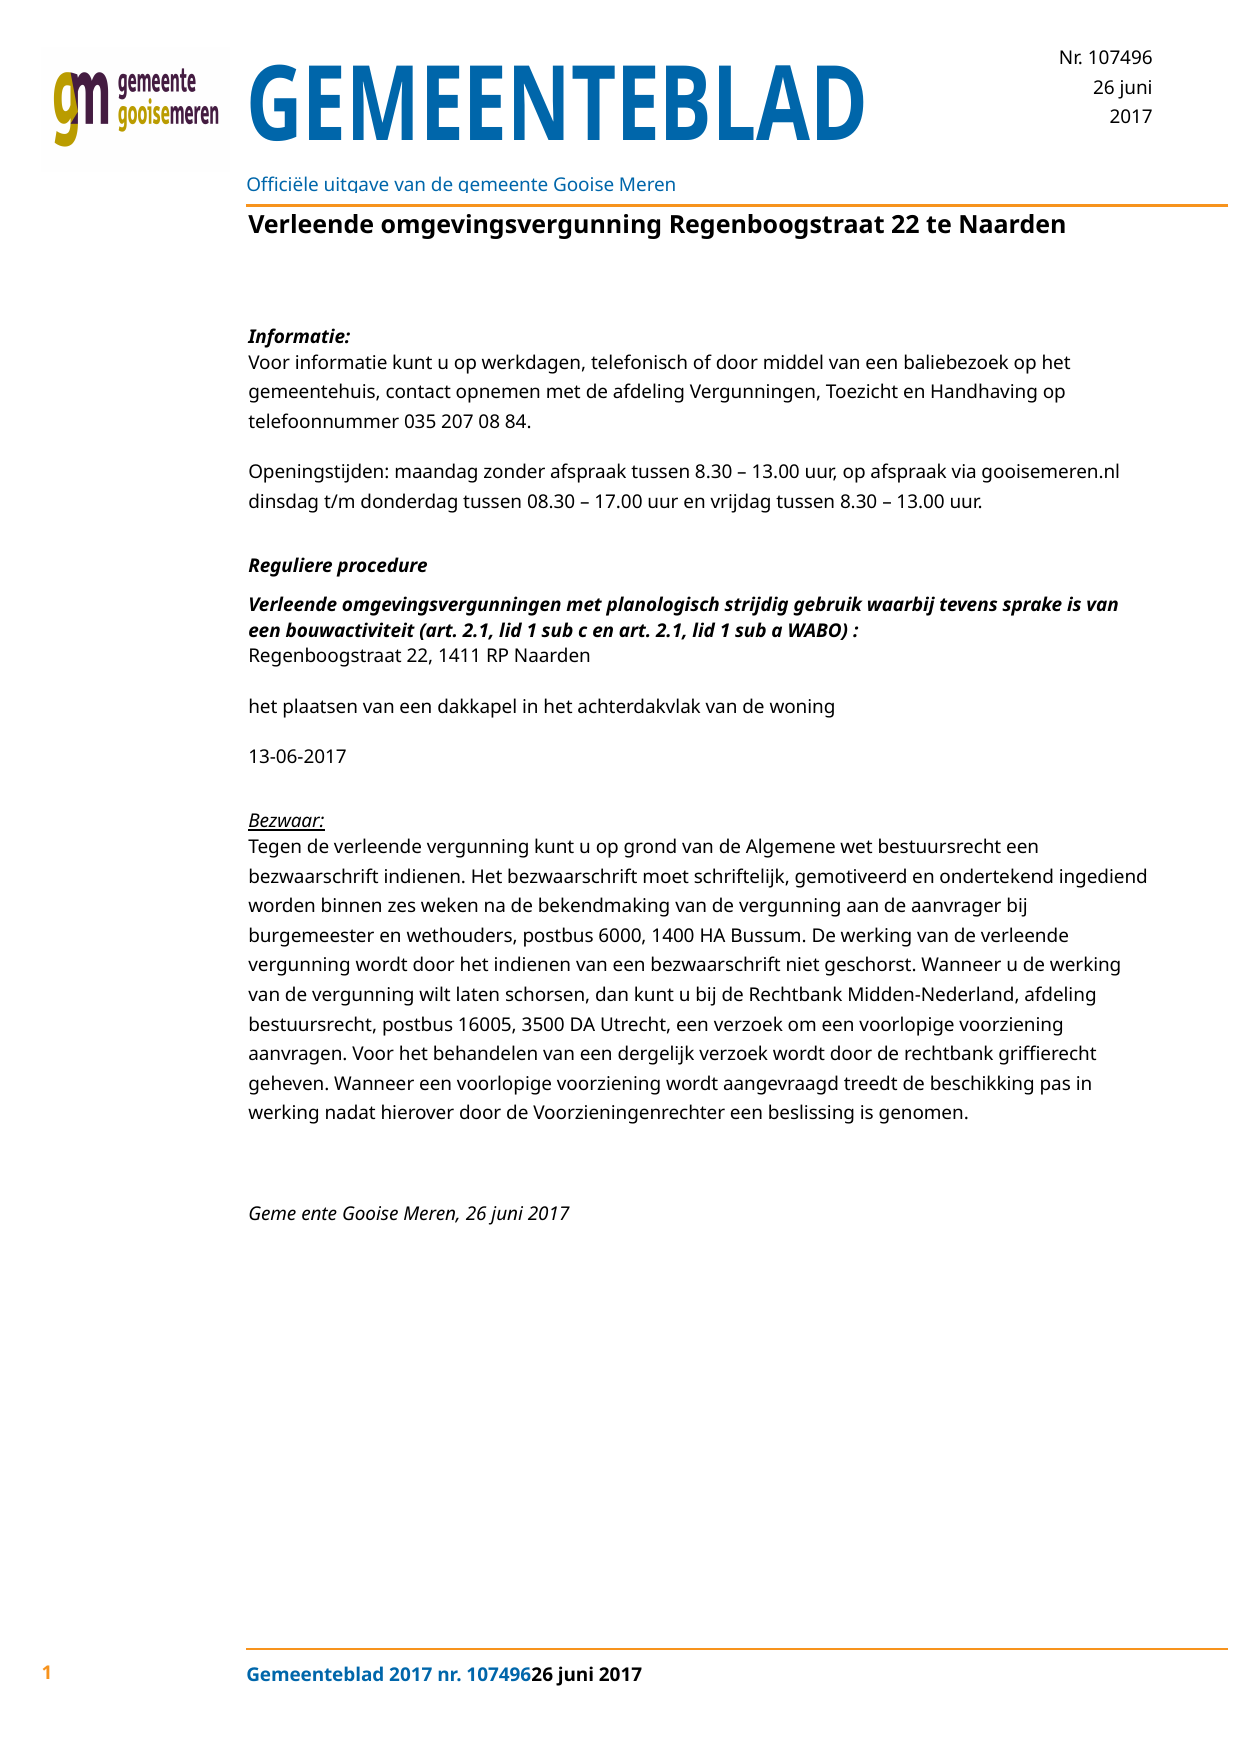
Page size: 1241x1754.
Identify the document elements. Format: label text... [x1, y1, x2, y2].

text Geme ente Gooise Meren, 26 juni 2017 [248, 1200, 1152, 1226]
text Tegen de verleende vergunning kunt u op grond van de Algemene wet bestuursrecht een bezwaarschrift indienen. Het bezwaarschrift moet schriftelijk, gemotiveerd en ondertekend ingediend worden binnen zes weken na de bekendmaking van de vergunning aan de aanvrager bij burgemeester en wethouders, postbus 6000, 1400 HA Bussum. De werking van de verleende vergunning wordt door het indienen van een bezwaarschrift niet geschorst. Wanneer u de werking van de vergunning wilt laten schorsen, dan kunt u bij de Rechtbank Midden-Nederland, afdeling bestuursrecht, postbus 16005, 3500 DA Utrecht, een verzoek om een voorlopige voorziening aanvragen. Voor het behandelen van een dergelijk verzoek wordt door de rechtbank griffierecht geheven. Wanneer een voorlopige voorziening wordt aangevraagd treedt de beschikking pas in werking nadat hierover door de Voorzieningenrechter een beslissing is genomen. [248, 833, 1152, 1125]
text Bezwaar: [248, 807, 1152, 833]
text Regenboogstraat 22, 1411 RP Naarden [248, 643, 1152, 668]
text Verleende omgevingsvergunningen met planologisch strijdig gebruik waarbij tevens sprake is van een bouwactiviteit (art. 2.1, lid 1 sub c en art. 2.1, lid 1 sub a WABO) : [248, 591, 1152, 643]
text Openingstijden: maandag zonder afspraak tussen 8.30 – 13.00 uur, op afspraak via gooisemeren.nl dinsdag t/m donderdag tussen 08.30 – 17.00 uur en vrijdag tussen 8.30 – 13.00 uur. [248, 458, 1152, 514]
text Voor informatie kunt u op werkdagen, telefonisch of door middel van een baliebezoek op het gemeentehuis, contact opnemen met de afdeling Vergunningen, Toezicht en Handhaving op telefoonnummer 035 207 08 84. [248, 349, 1152, 434]
text Informatie: [248, 323, 1152, 349]
text het plaatsen van een dakkapel in het achterdakvlak van de woning [248, 693, 1152, 719]
text Verleende omgevingsvergunning Regenboogstraat 22 te Naarden [248, 207, 1152, 241]
text Reguliere procedure [248, 552, 1152, 578]
text 13-06-2017 [248, 743, 1152, 769]
picture [41, 47, 231, 172]
